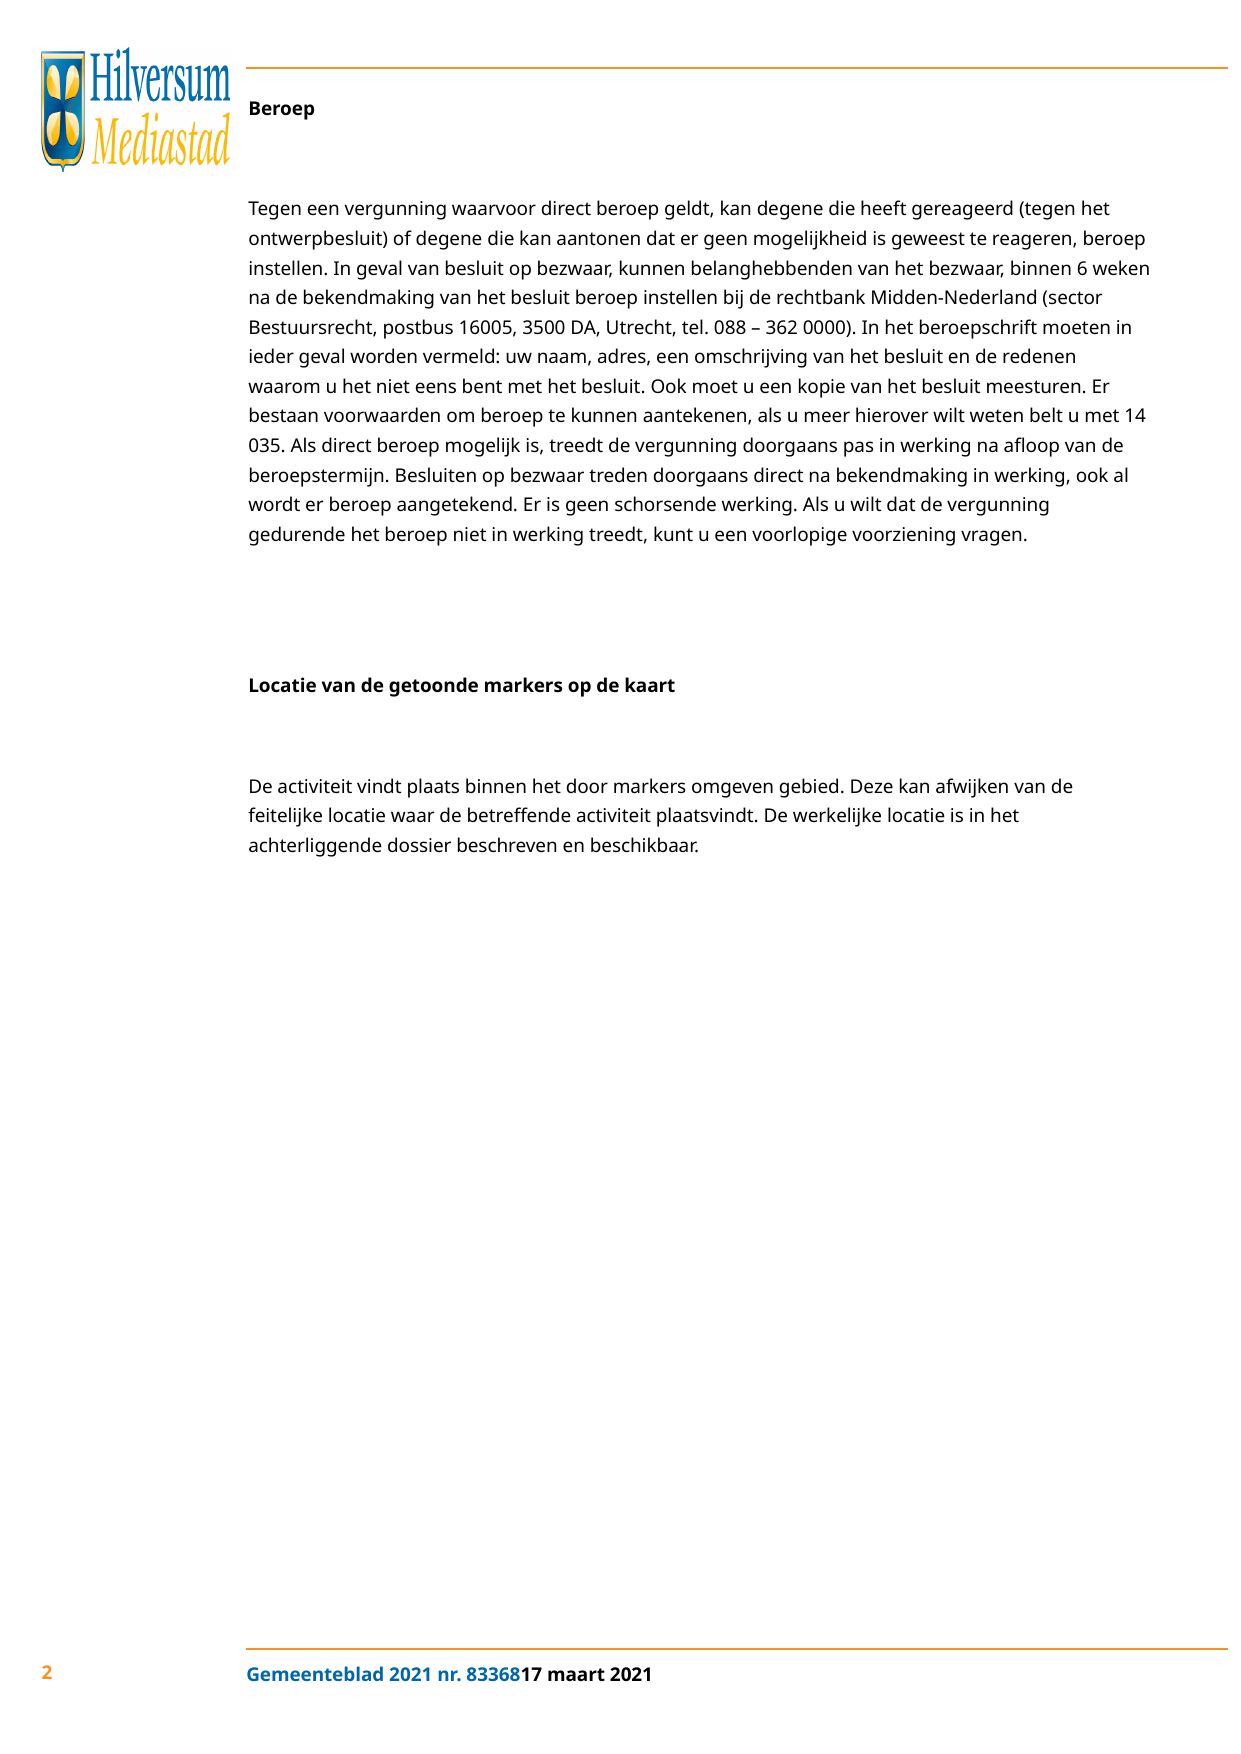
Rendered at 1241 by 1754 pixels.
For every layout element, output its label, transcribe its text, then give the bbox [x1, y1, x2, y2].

text Locatie van de getoonde markers op de kaart [248, 672, 1152, 698]
text Beroep [248, 95, 1152, 121]
picture [41, 47, 231, 172]
text Tegen een vergunning waarvoor direct beroep geldt, kan degene die heeft gereageerd (tegen het ontwerpbesluit) of degene die kan aantonen dat er geen mogelijkheid is geweest te reageren, beroep instellen. In geval van besluit op bezwaar, kunnen belanghebbenden van het bezwaar, binnen 6 weken na de bekendmaking van het besluit beroep instellen bij de rechtbank Midden-Nederland (sector Bestuursrecht, postbus 16005, 3500 DA, Utrecht, tel. 088 – 362 0000). In het beroepschrift moeten in ieder geval worden vermeld: uw naam, adres, een omschrijving van het besluit en de redenen waarom u het niet eens bent met het besluit. Ook moet u een kopie van het besluit meesturen. Er bestaan voorwaarden om beroep te kunnen aantekenen, als u meer hierover wilt weten belt u met 14 035. Als direct beroep mogelijk is, treedt de vergunning doorgaans pas in werking na afloop van de beroepstermijn. Besluiten op bezwaar treden doorgaans direct na bekendmaking in werking, ook al wordt er beroep aangetekend. Er is geen schorsende werking. Als u wilt dat de vergunning gedurende het beroep niet in werking treedt, kunt u een voorlopige voorziening vragen. [248, 196, 1152, 547]
text De activiteit vindt plaats binnen het door markers omgeven gebied. Deze kan afwijken van de feitelijke locatie waar de betreffende activiteit plaatsvindt. De werkelijke locatie is in het achterliggende dossier beschreven en beschikbaar. [248, 773, 1152, 858]
